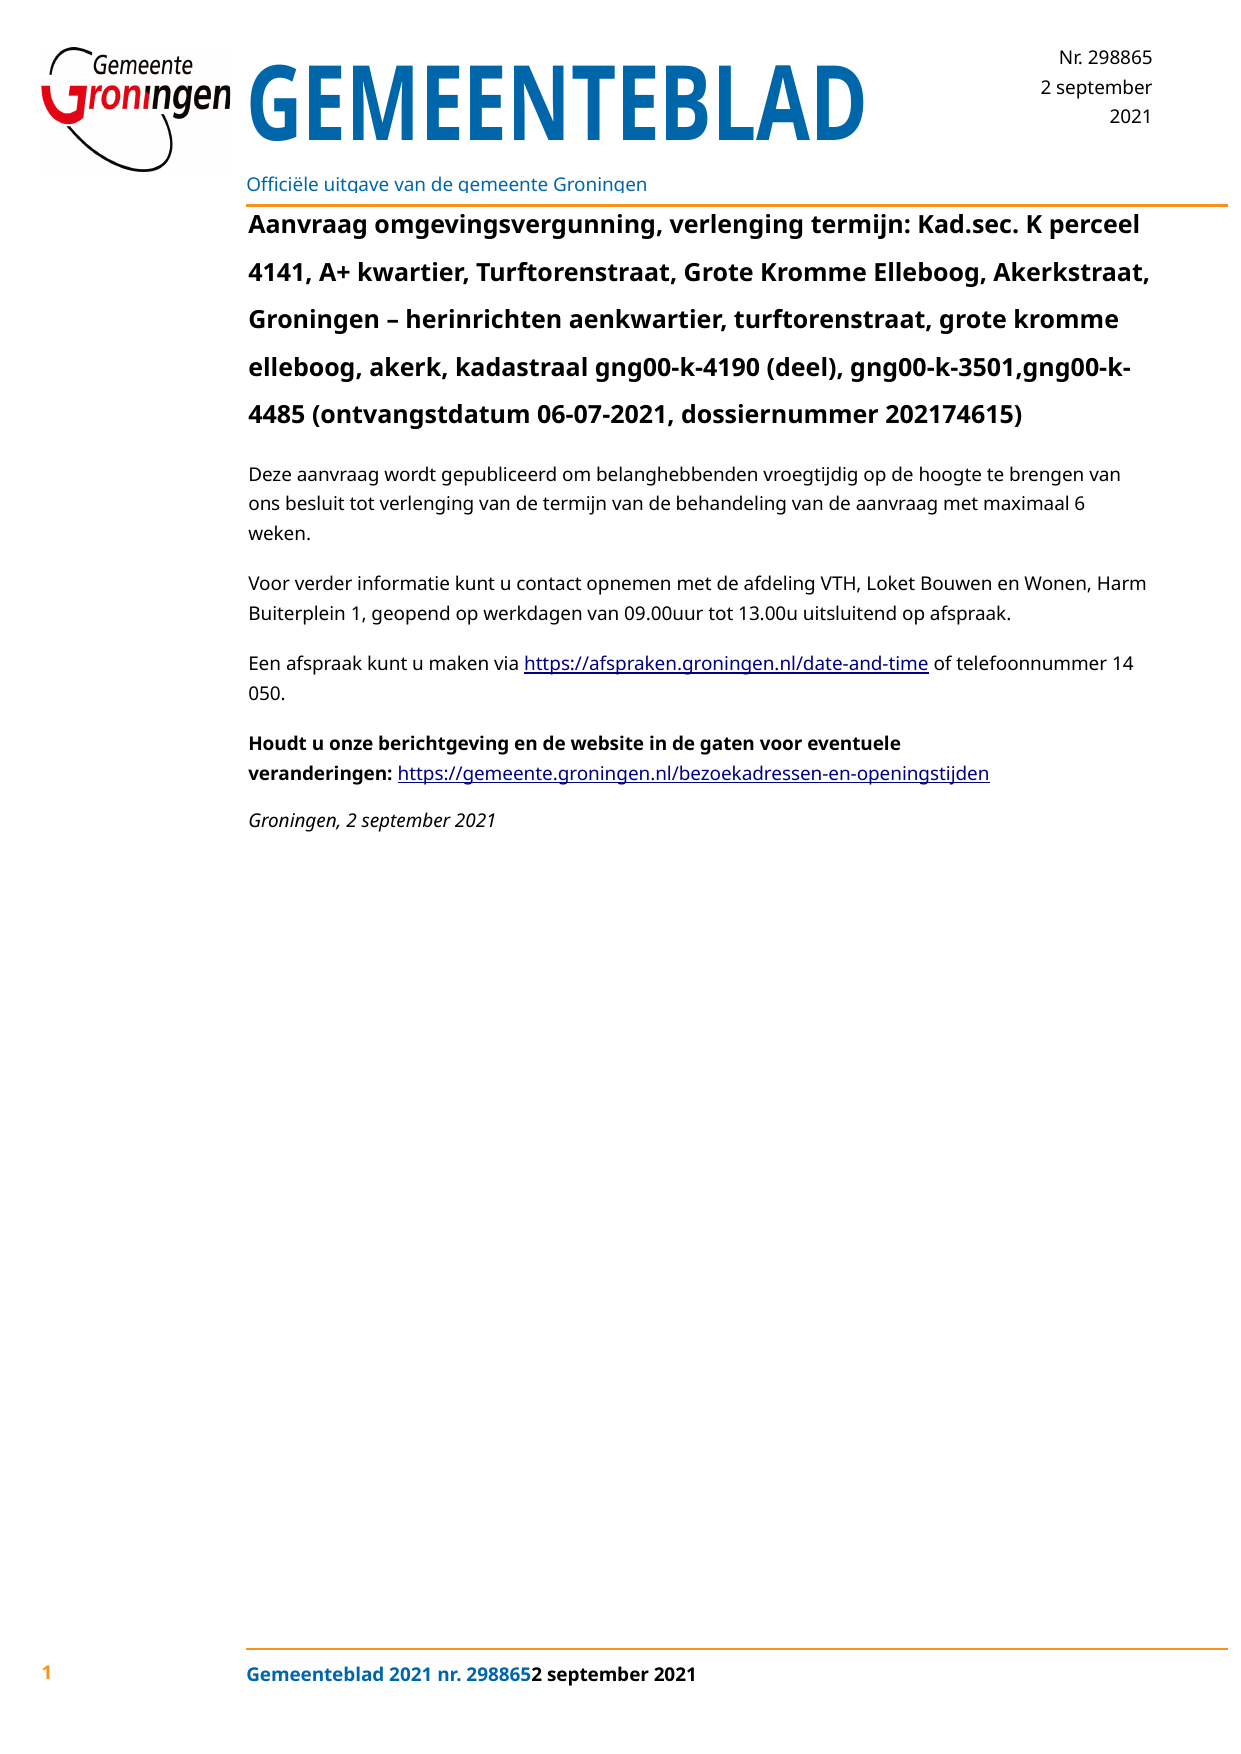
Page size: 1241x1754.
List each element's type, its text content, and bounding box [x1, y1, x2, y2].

text Een afspraak kunt u maken via https://afspraken.groningen.nl/date-and-time of telefoonnummer 14 050. [248, 650, 1152, 706]
text Aanvraag omgevingsvergunning, verlenging termijn: Kad.sec. K perceel 4141, A+ kwartier, Turftorenstraat, Grote Kromme Elleboog, Akerkstraat, Groningen – herinrichten aenkwartier, turftorenstraat, grote kromme elleboog, akerk, kadastraal gng00-k-4190 (deel), gng00-k-3501,gng00-k-4485 (ontvangstdatum 06-07-2021, dossiernummer 202174615) [248, 207, 1152, 431]
picture [41, 47, 231, 172]
text Voor verder informatie kunt u contact opnemen met de afdeling VTH, Loket Bouwen en Wonen, Harm Buiterplein 1, geopend op werkdagen van 09.00uur tot 13.00u uitsluitend op afspraak. [248, 570, 1152, 626]
text Deze aanvraag wordt gepubliceerd om belanghebbenden vroegtijdig op de hoogte te brengen van ons besluit tot verlenging van de termijn van de behandeling van de aanvraag met maximaal 6 weken. [248, 461, 1152, 546]
text Groningen, 2 september 2021 [248, 808, 1152, 833]
text Houdt u onze berichtgeving en de website in de gaten voor eventuele veranderingen: https://gemeente.groningen.nl/bezoekadressen-en-openingstijden [248, 730, 1152, 786]
